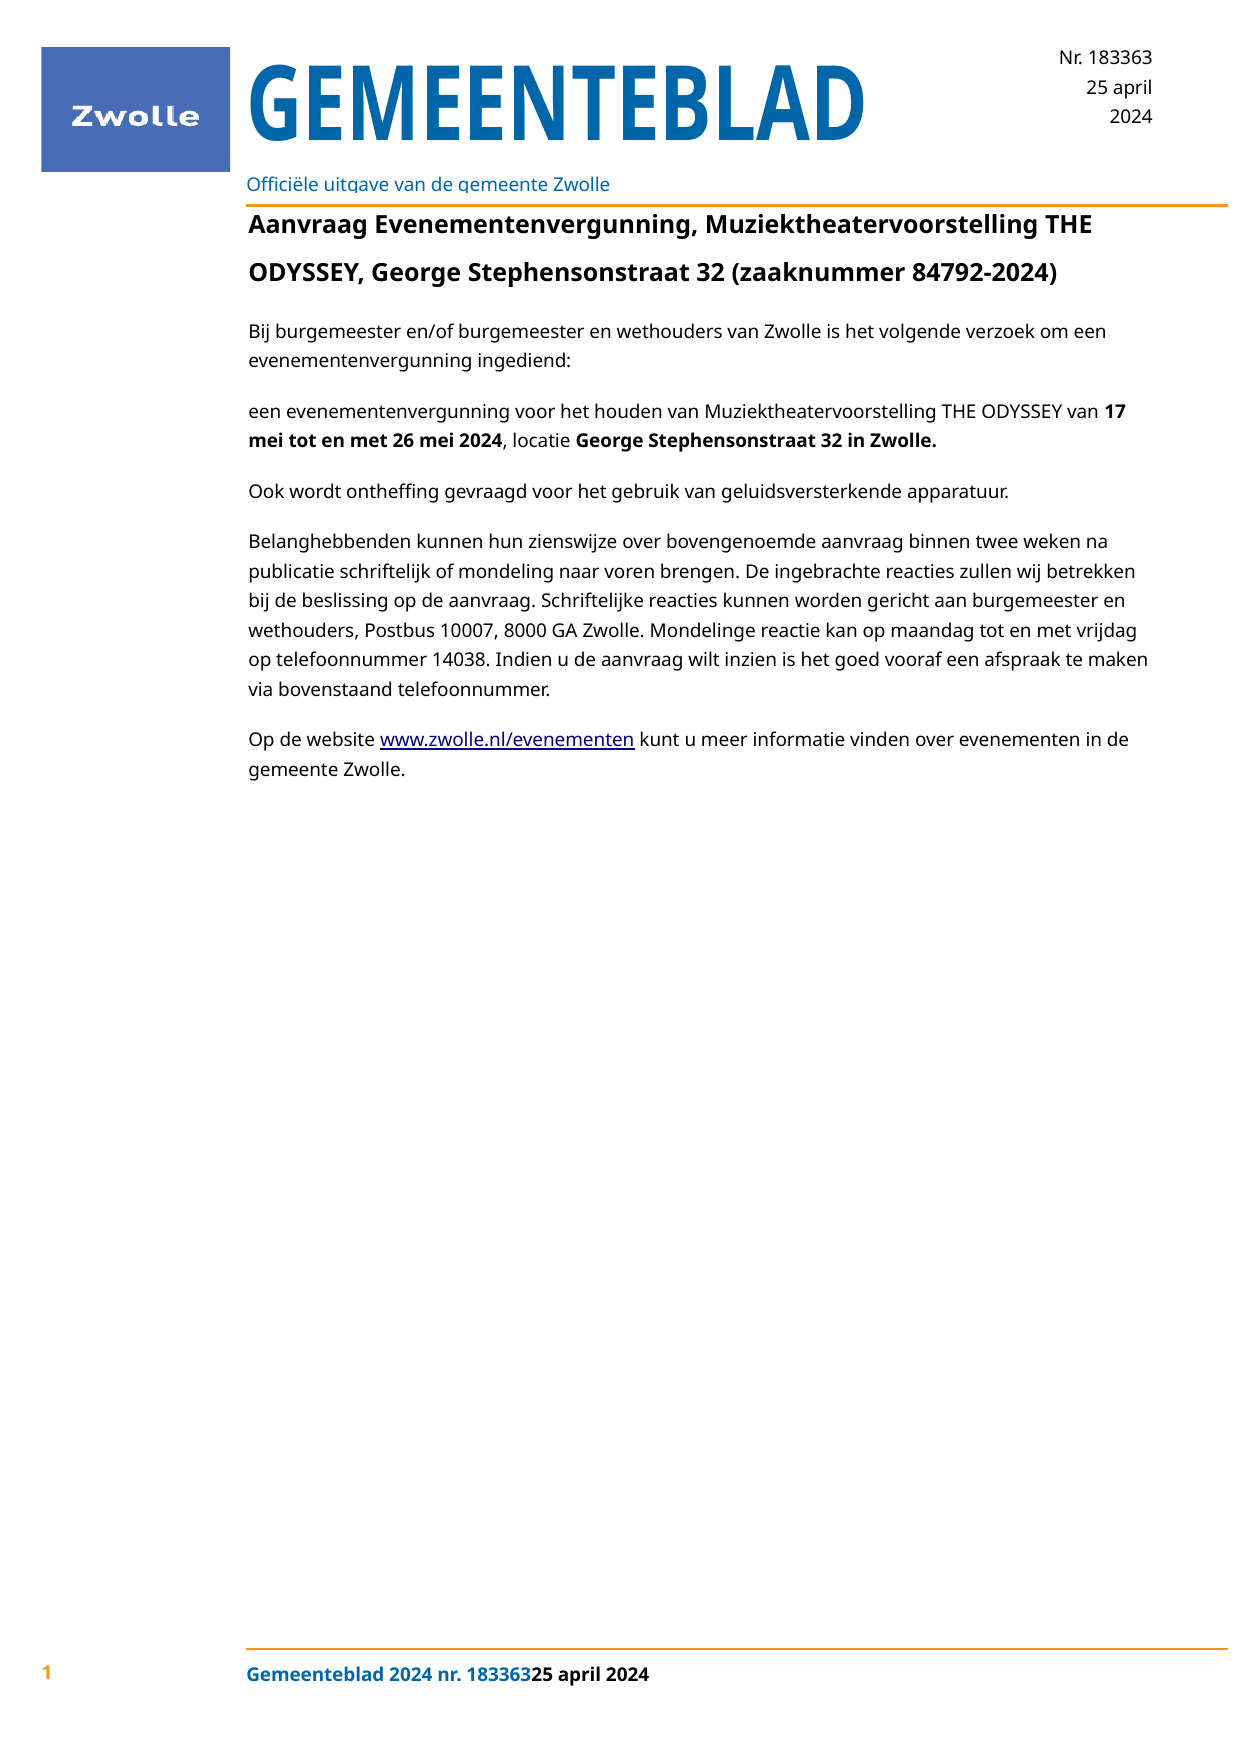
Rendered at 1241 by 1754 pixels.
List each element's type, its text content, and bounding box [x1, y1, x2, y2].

text Belanghebbenden kunnen hun zienswijze over bovengenoemde aanvraag binnen twee weken na publicatie schriftelijk of mondeling naar voren brengen. De ingebrachte reacties zullen wij betrekken bij de beslissing op de aanvraag. Schriftelijke reacties kunnen worden gericht aan burgemeester en wethouders, Postbus 10007, 8000 GA Zwolle. Mondelinge reactie kan op maandag tot en met vrijdag op telefoonnummer 14038. Indien u de aanvraag wilt inzien is het goed vooraf een afspraak te maken via bovenstaand telefoonnummer. [248, 528, 1152, 702]
text Ook wordt ontheffing gevraagd voor het gebruik van geluidsversterkende apparatuur. [248, 478, 1152, 504]
text Bij burgemeester en/of burgemeester en wethouders van Zwolle is het volgende verzoek om een evenementenvergunning ingediend: [248, 318, 1152, 373]
text Op de website www.zwolle.nl/evenementen kunt u meer informatie vinden over evenementen in de gemeente Zwolle. [248, 727, 1152, 782]
picture [41, 47, 231, 172]
text Aanvraag Evenementenvergunning, Muziektheatervoorstelling THE ODYSSEY, George Stephensonstraat 32 (zaaknummer 84792-2024) [248, 207, 1152, 288]
text een evenementenvergunning voor het houden van Muziektheatervoorstelling THE ODYSSEY van 17 mei tot en met 26 mei 2024, locatie George Stephensonstraat 32 in Zwolle. [248, 398, 1152, 453]
